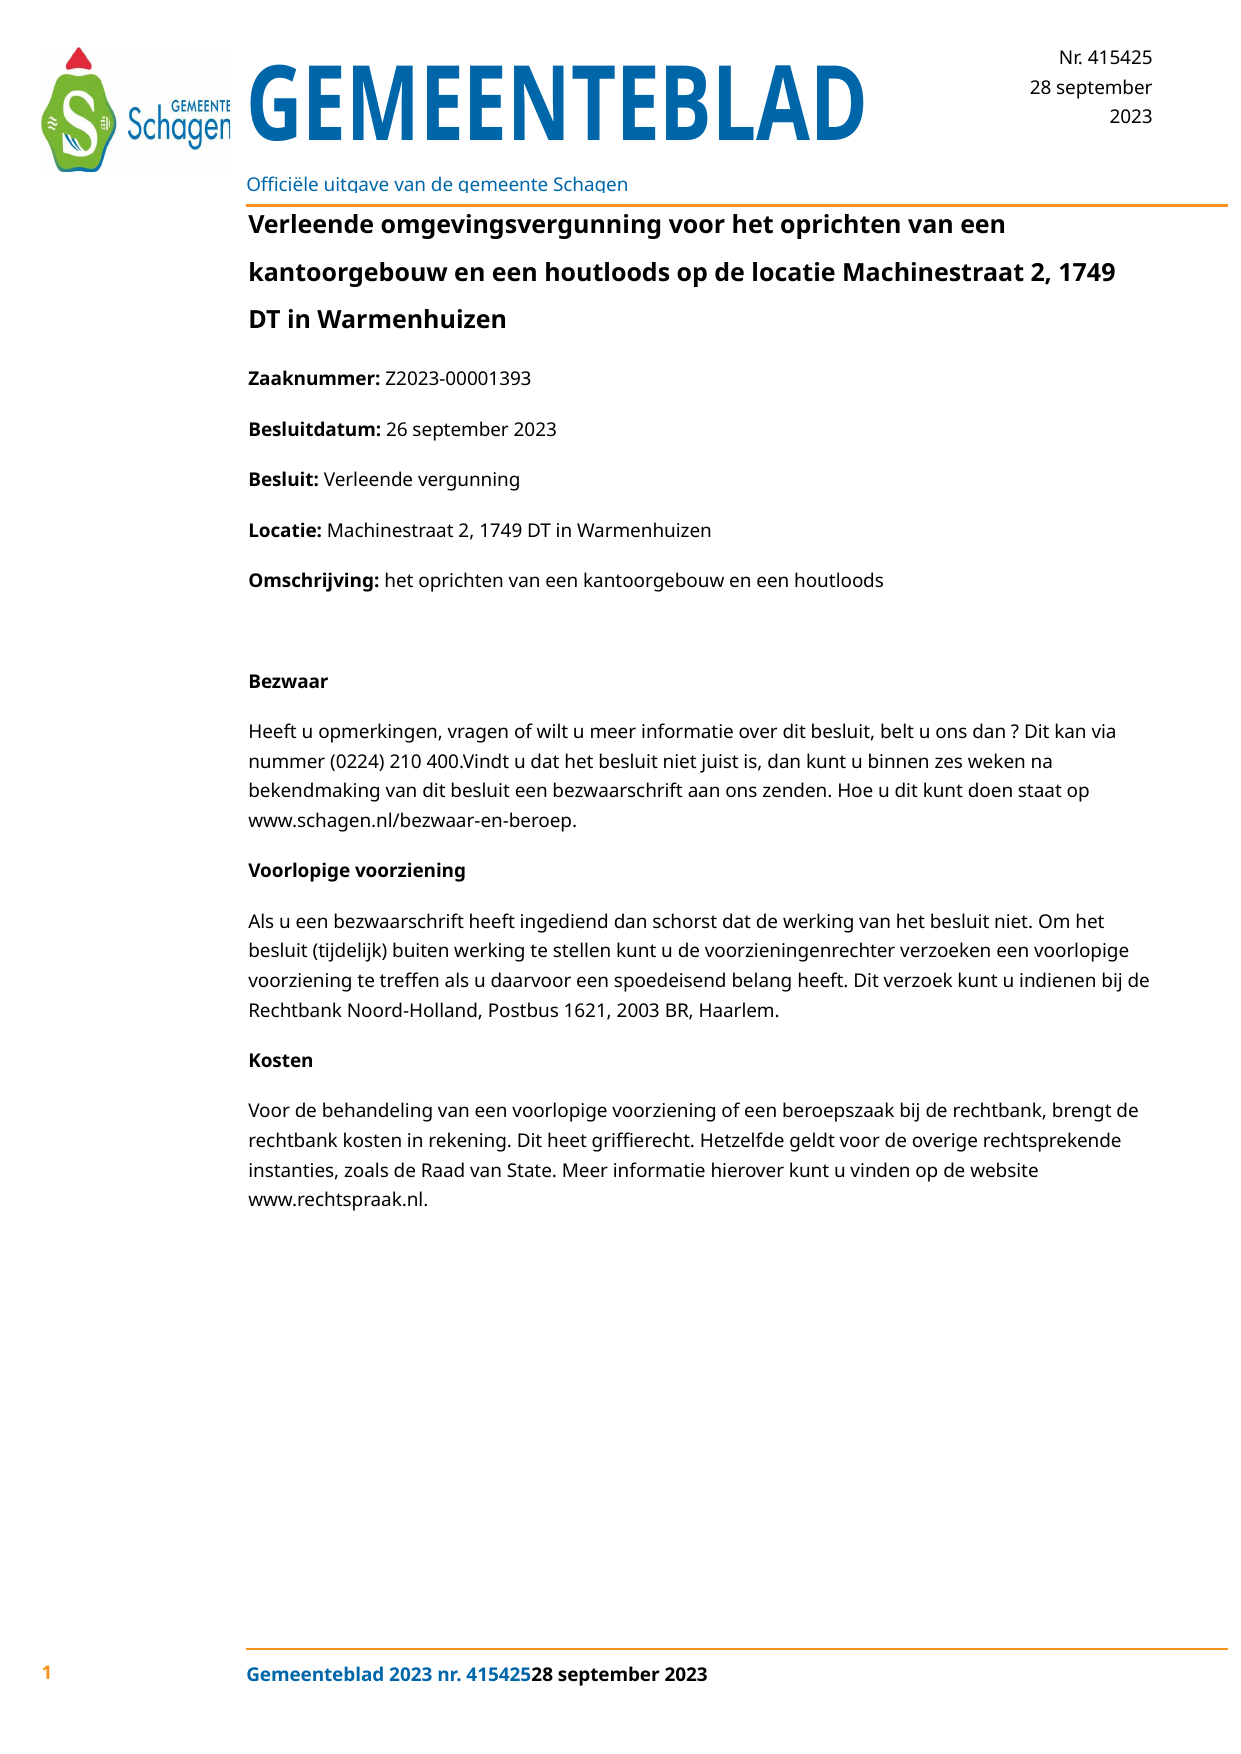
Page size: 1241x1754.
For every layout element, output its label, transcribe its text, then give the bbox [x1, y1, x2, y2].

text Voor de behandeling van een voorlopige voorziening of een beroepszaak bij de rechtbank, brengt de rechtbank kosten in rekening. Dit heet griffierecht. Hetzelfde geldt voor de overige rechtsprekende instanties, zoals de Raad van State. Meer informatie hierover kunt u vinden op de website www.rechtspraak.nl. [248, 1098, 1152, 1212]
text Kosten [248, 1047, 1152, 1073]
text Voorlopige voorziening [248, 858, 1152, 883]
text Besluit: Verleende vergunning [248, 466, 1152, 492]
text Locatie: Machinestraat 2, 1749 DT in Warmenhuizen [248, 517, 1152, 542]
text Besluitdatum: 26 september 2023 [248, 416, 1152, 442]
picture [41, 47, 231, 172]
text Bezwaar [248, 668, 1152, 694]
text Omschrijving: het oprichten van een kantoorgebouw en een houtloods [248, 567, 1152, 593]
text Verleende omgevingsvergunning voor het oprichten van een kantoorgebouw en een houtloods op de locatie Machinestraat 2, 1749 DT in Warmenhuizen [248, 207, 1152, 336]
text Heeft u opmerkingen, vragen of wilt u meer informatie over dit besluit, belt u ons dan ? Dit kan via nummer (0224) 210 400.Vindt u dat het besluit niet juist is, dan kunt u binnen zes weken na bekendmaking van dit besluit een bezwaarschrift aan ons zenden. Hoe u dit kunt doen staat op www.schagen.nl/bezwaar-en-beroep. [248, 718, 1152, 833]
text Zaaknummer: Z2023-00001393 [248, 366, 1152, 391]
text Als u een bezwaarschrift heeft ingediend dan schorst dat de werking van het besluit niet. Om het besluit (tijdelijk) buiten werking te stellen kunt u de voorzieningenrechter verzoeken een voorlopige voorziening te treffen als u daarvoor een spoedeisend belang heeft. Dit verzoek kunt u indienen bij de Rechtbank Noord-Holland, Postbus 1621, 2003 BR, Haarlem. [248, 908, 1152, 1022]
